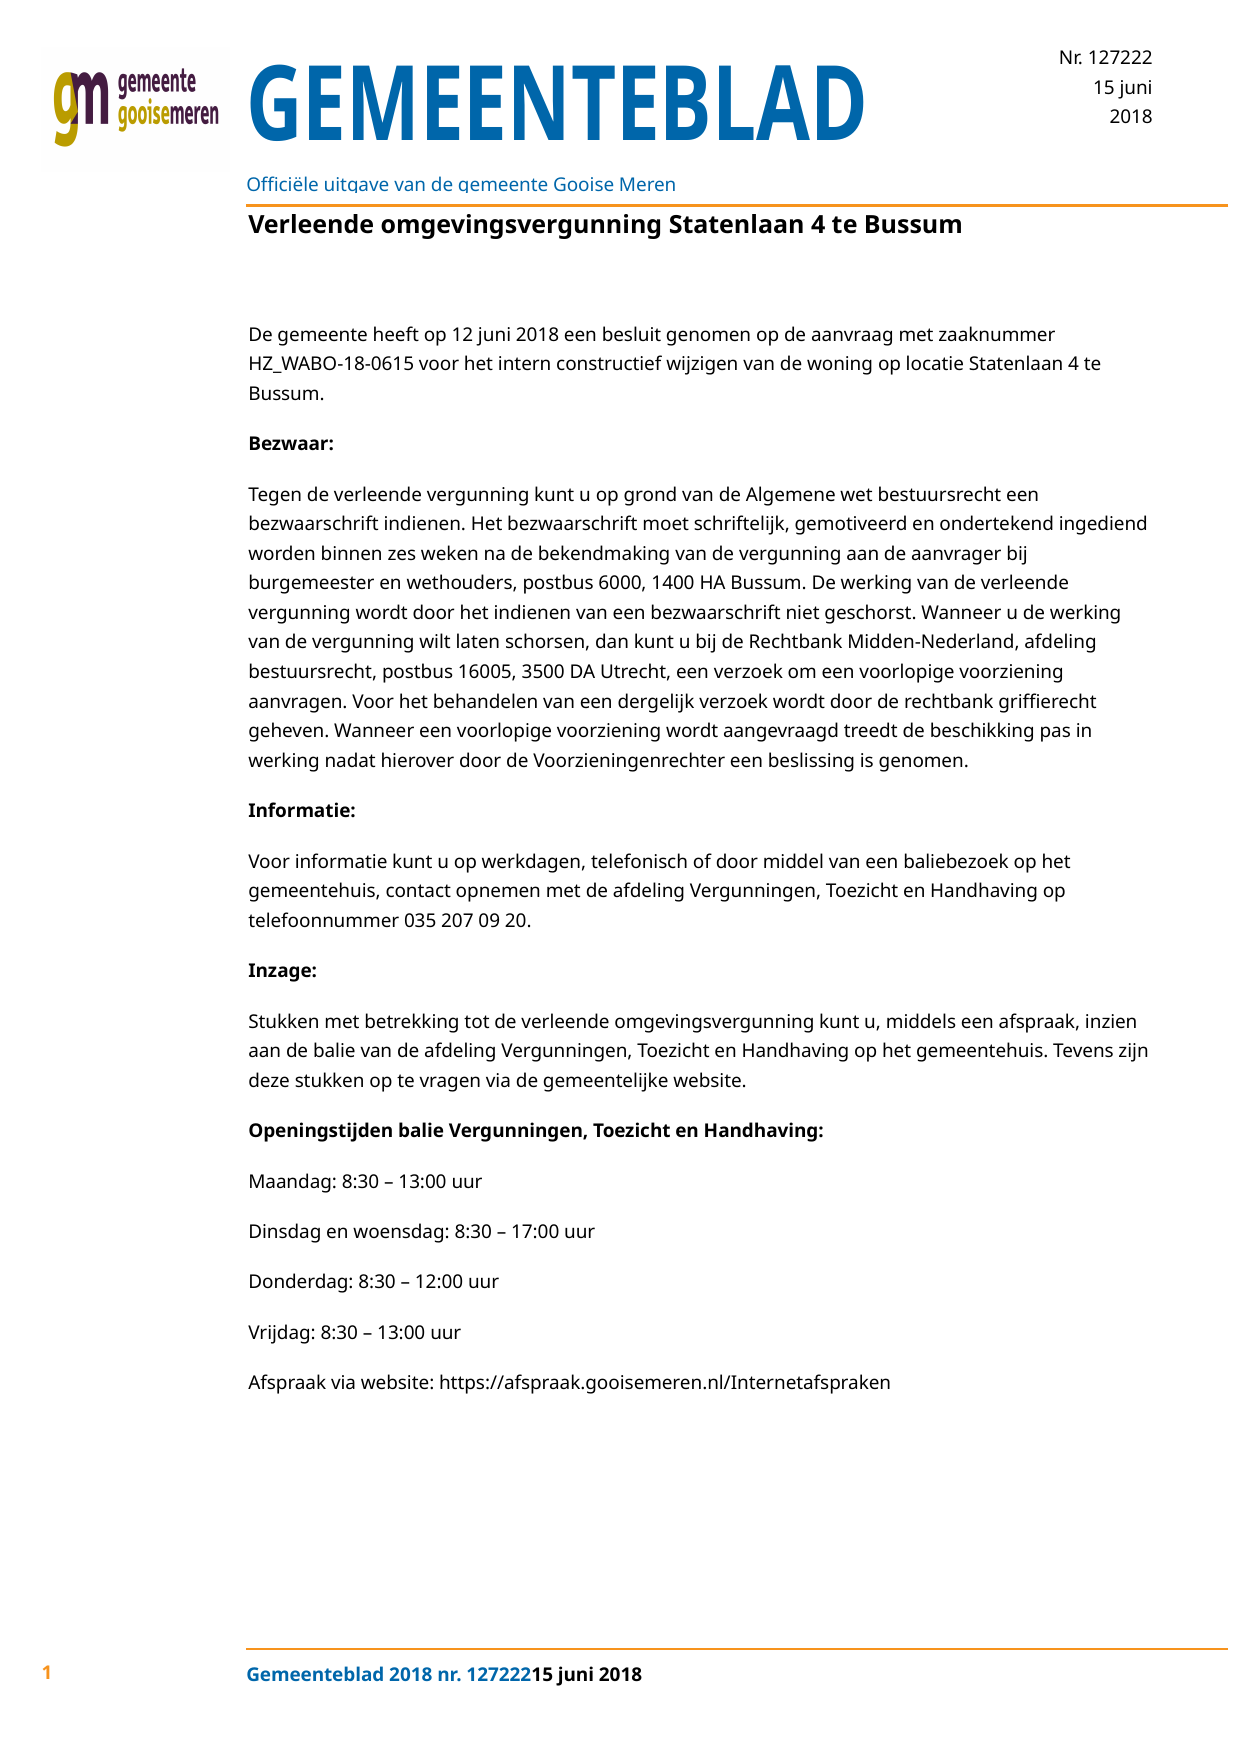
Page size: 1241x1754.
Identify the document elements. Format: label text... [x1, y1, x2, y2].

text Tegen de verleende vergunning kunt u op grond van de Algemene wet bestuursrecht een bezwaarschrift indienen. Het bezwaarschrift moet schriftelijk, gemotiveerd en ondertekend ingediend worden binnen zes weken na de bekendmaking van de vergunning aan de aanvrager bij burgemeester en wethouders, postbus 6000, 1400 HA Bussum. De werking van de verleende vergunning wordt door het indienen van een bezwaarschrift niet geschorst. Wanneer u de werking van de vergunning wilt laten schorsen, dan kunt u bij de Rechtbank Midden-Nederland, afdeling bestuursrecht, postbus 16005, 3500 DA Utrecht, een verzoek om een voorlopige voorziening aanvragen. Voor het behandelen van een dergelijk verzoek wordt door de rechtbank griffierecht geheven. Wanneer een voorlopige voorziening wordt aangevraagd treedt de beschikking pas in werking nadat hierover door de Voorzieningenrechter een beslissing is genomen. [248, 481, 1152, 773]
text Verleende omgevingsvergunning Statenlaan 4 te Bussum [248, 207, 1152, 241]
text Informatie: [248, 797, 1152, 823]
text Dinsdag en woensdag: 8:30 – 17:00 uur [248, 1218, 1152, 1244]
text Inzage: [248, 957, 1152, 983]
text Afspraak via website: https://afspraak.gooisemeren.nl/Internetafspraken [248, 1369, 1152, 1395]
text Voor informatie kunt u op werkdagen, telefonisch of door middel van een baliebezoek op het gemeentehuis, contact opnemen met de afdeling Vergunningen, Toezicht en Handhaving op telefoonnummer 035 207 09 20. [248, 848, 1152, 933]
text De gemeente heeft op 12 juni 2018 een besluit genomen op de aanvraag met zaaknummer HZ_WABO-18-0615 voor het intern constructief wijzigen van de woning op locatie Statenlaan 4 te Bussum. [248, 321, 1152, 406]
picture [41, 47, 231, 172]
text Openingstijden balie Vergunningen, Toezicht en Handhaving: [248, 1117, 1152, 1143]
text Donderdag: 8:30 – 12:00 uur [248, 1269, 1152, 1294]
text Stukken met betrekking tot de verleende omgevingsvergunning kunt u, middels een afspraak, inzien aan de balie van de afdeling Vergunningen, Toezicht en Handhaving op het gemeentehuis. Tevens zijn deze stukken op te vragen via de gemeentelijke website. [248, 1008, 1152, 1093]
text Maandag: 8:30 – 13:00 uur [248, 1168, 1152, 1193]
text Vrijdag: 8:30 – 13:00 uur [248, 1319, 1152, 1345]
text Bezwaar: [248, 430, 1152, 456]
